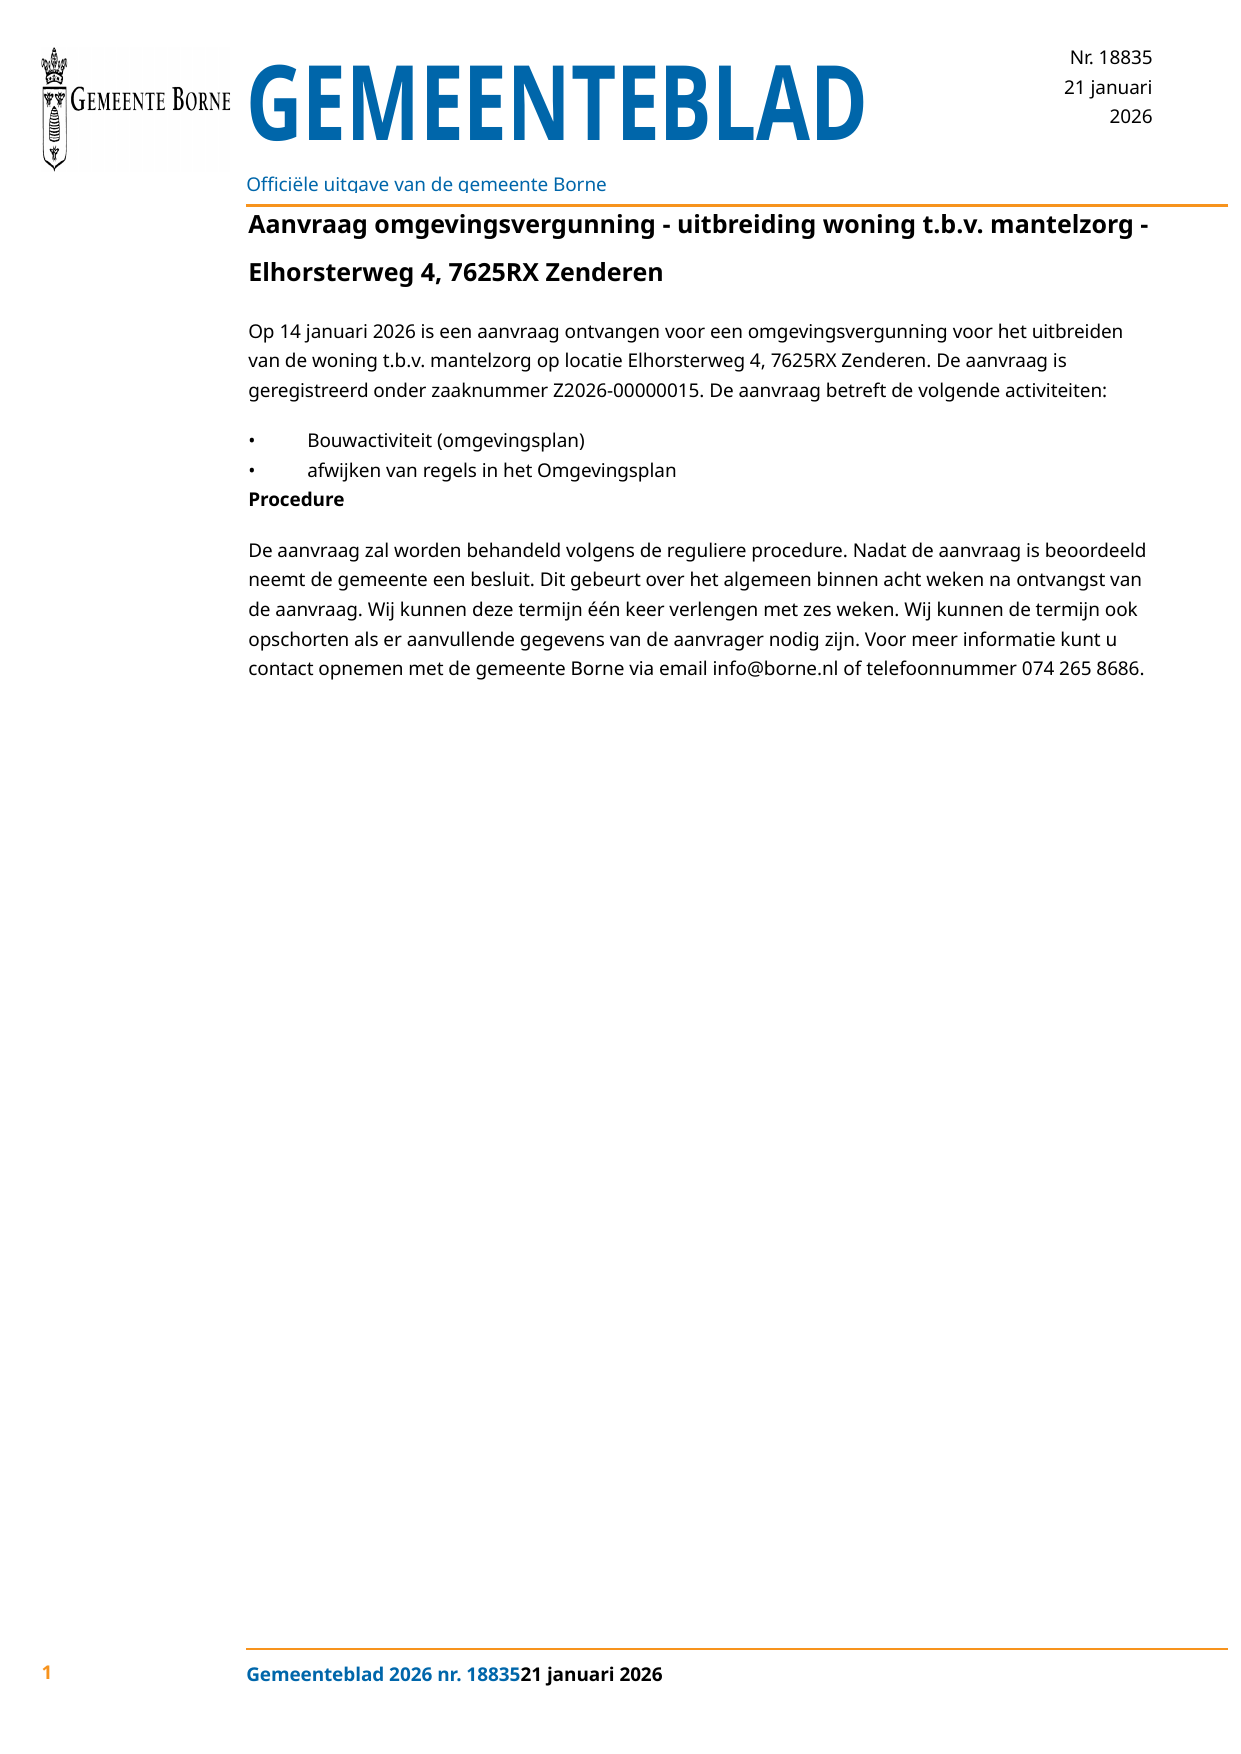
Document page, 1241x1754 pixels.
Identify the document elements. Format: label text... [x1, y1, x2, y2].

list Bouwactiviteit (omgevingsplan) [248, 427, 1152, 453]
list afwijken van regels in het Omgevingsplan [248, 457, 1152, 483]
text Aanvraag omgevingsvergunning - uitbreiding woning t.b.v. mantelzorg - Elhorsterweg 4, 7625RX Zenderen [248, 207, 1152, 288]
picture [41, 47, 231, 172]
text De aanvraag zal worden behandeld volgens de reguliere procedure. Nadat de aanvraag is beoordeeld neemt de gemeente een besluit. Dit gebeurt over het algemeen binnen acht weken na ontvangst van de aanvraag. Wij kunnen deze termijn één keer verlengen met zes weken. Wij kunnen de termijn ook opschorten als er aanvullende gegevens van de aanvrager nodig zijn. Voor meer informatie kunt u contact opnemen met de gemeente Borne via email info@borne.nl of telefoonnummer 074 265 8686. [248, 537, 1152, 681]
text Procedure [248, 487, 1152, 512]
text Op 14 januari 2026 is een aanvraag ontvangen voor een omgevingsvergunning voor het uitbreiden van de woning t.b.v. mantelzorg op locatie Elhorsterweg 4, 7625RX Zenderen. De aanvraag is geregistreerd onder zaaknummer Z2026-00000015. De aanvraag betreft de volgende activiteiten: [248, 318, 1152, 403]
